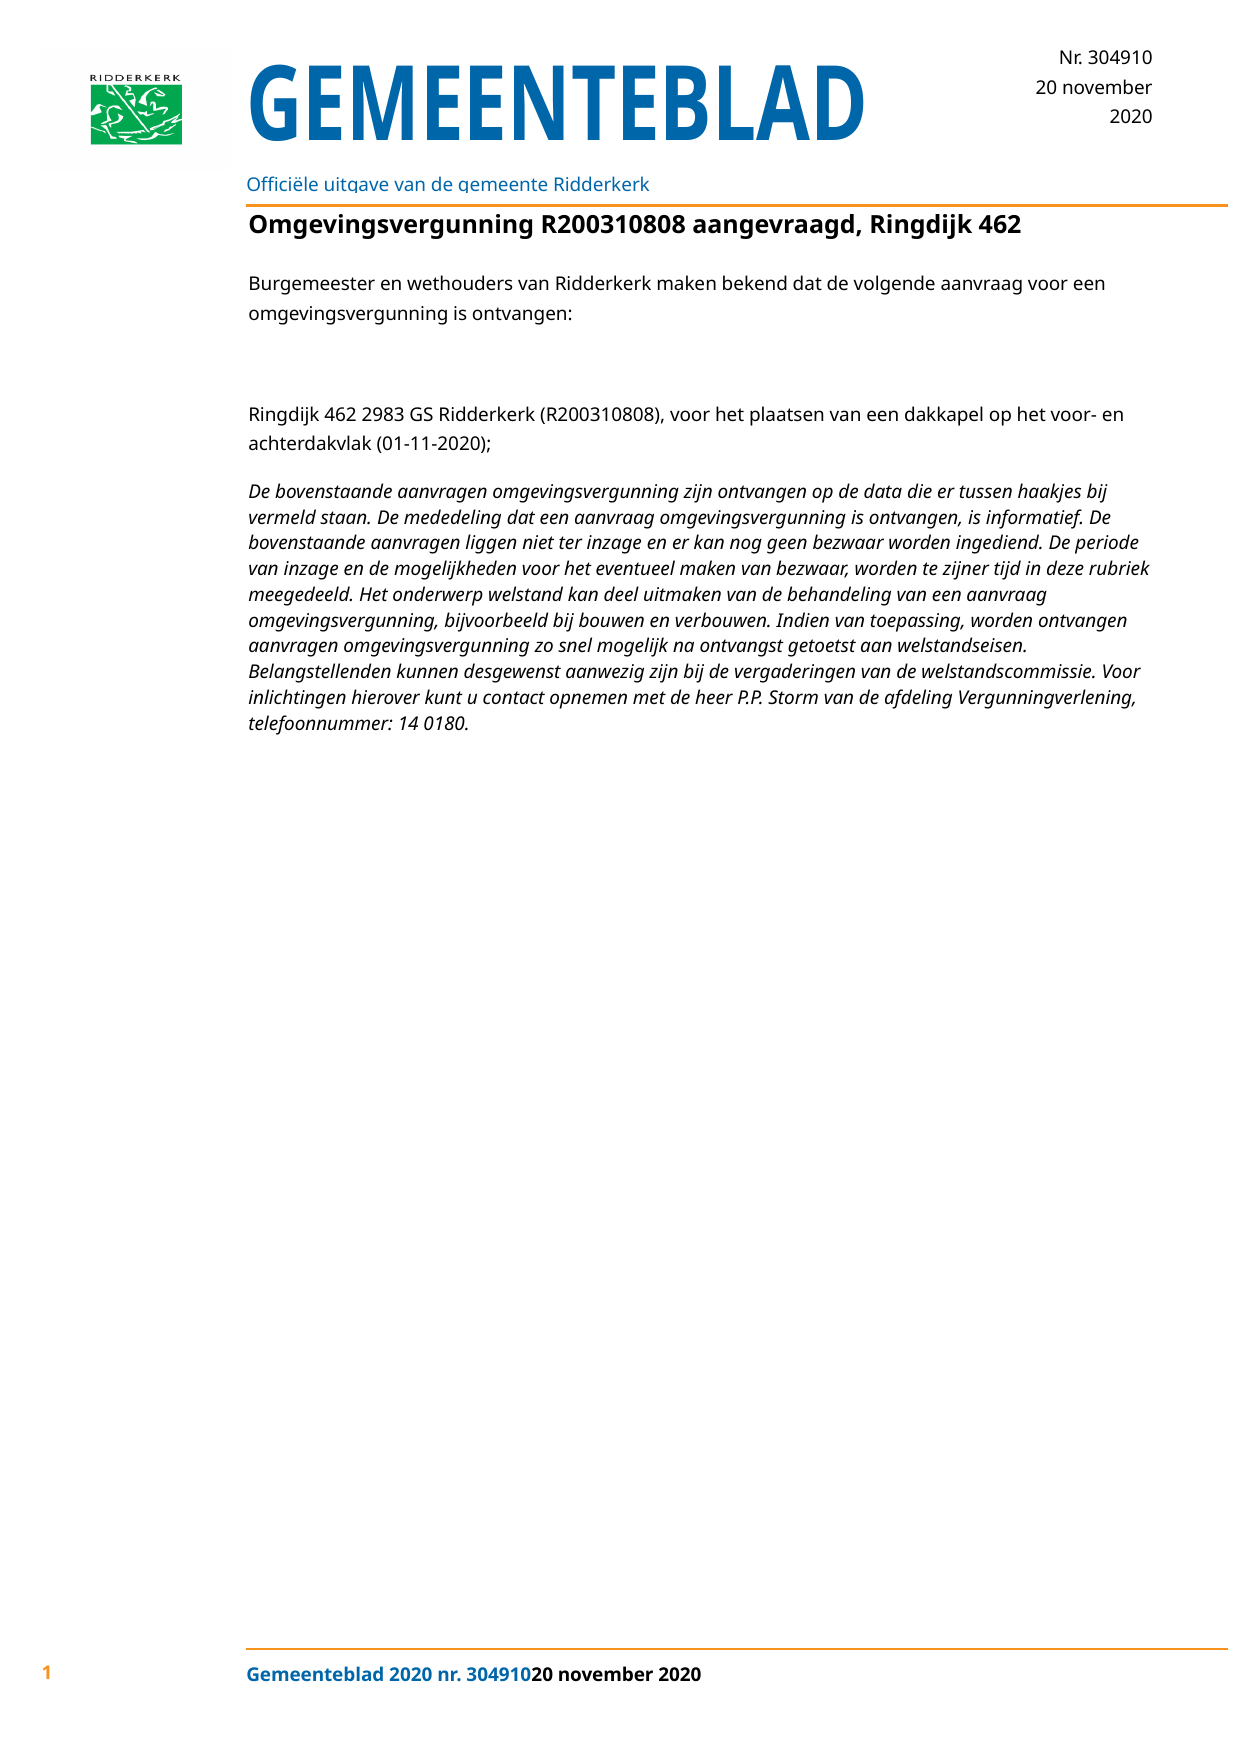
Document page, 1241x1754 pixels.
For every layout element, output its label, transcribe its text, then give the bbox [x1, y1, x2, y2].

text Burgemeester en wethouders van Ridderkerk maken bekend dat de volgende aanvraag voor een omgevingsvergunning is ontvangen: [248, 270, 1152, 326]
text Ringdijk 462 2983 GS Ridderkerk (R200310808), voor het plaatsen van een dakkapel op het voor- en achterdakvlak (01-11-2020); [248, 401, 1152, 456]
text De bovenstaande aanvragen omgevingsvergunning zijn ontvangen op de data die er tussen haakjes bij vermeld staan. De mededeling dat een aanvraag omgevingsvergunning is ontvangen, is informatief. De bovenstaande aanvragen liggen niet ter inzage en er kan nog geen bezwaar worden ingediend. De periode van inzage en de mogelijkheden voor het eventueel maken van bezwaar, worden te zijner tijd in deze rubriek meegedeeld. Het onderwerp welstand kan deel uitmaken van de behandeling van een aanvraag omgevingsvergunning, bijvoorbeeld bij bouwen en verbouwen. Indien van toepassing, worden ontvangen aanvragen omgevingsvergunning zo snel mogelijk na ontvangst getoetst aan welstandseisen. Belangstellenden kunnen desgewenst aanwezig zijn bij de vergaderingen van de welstandscommissie. Voor inlichtingen hierover kunt u contact opnemen met de heer P.P. Storm van de afdeling Vergunningverlening, telefoonnummer: 14 0180. [248, 478, 1152, 735]
text Omgevingsvergunning R200310808 aangevraagd, Ringdijk 462 [248, 207, 1152, 241]
picture [41, 47, 231, 172]
